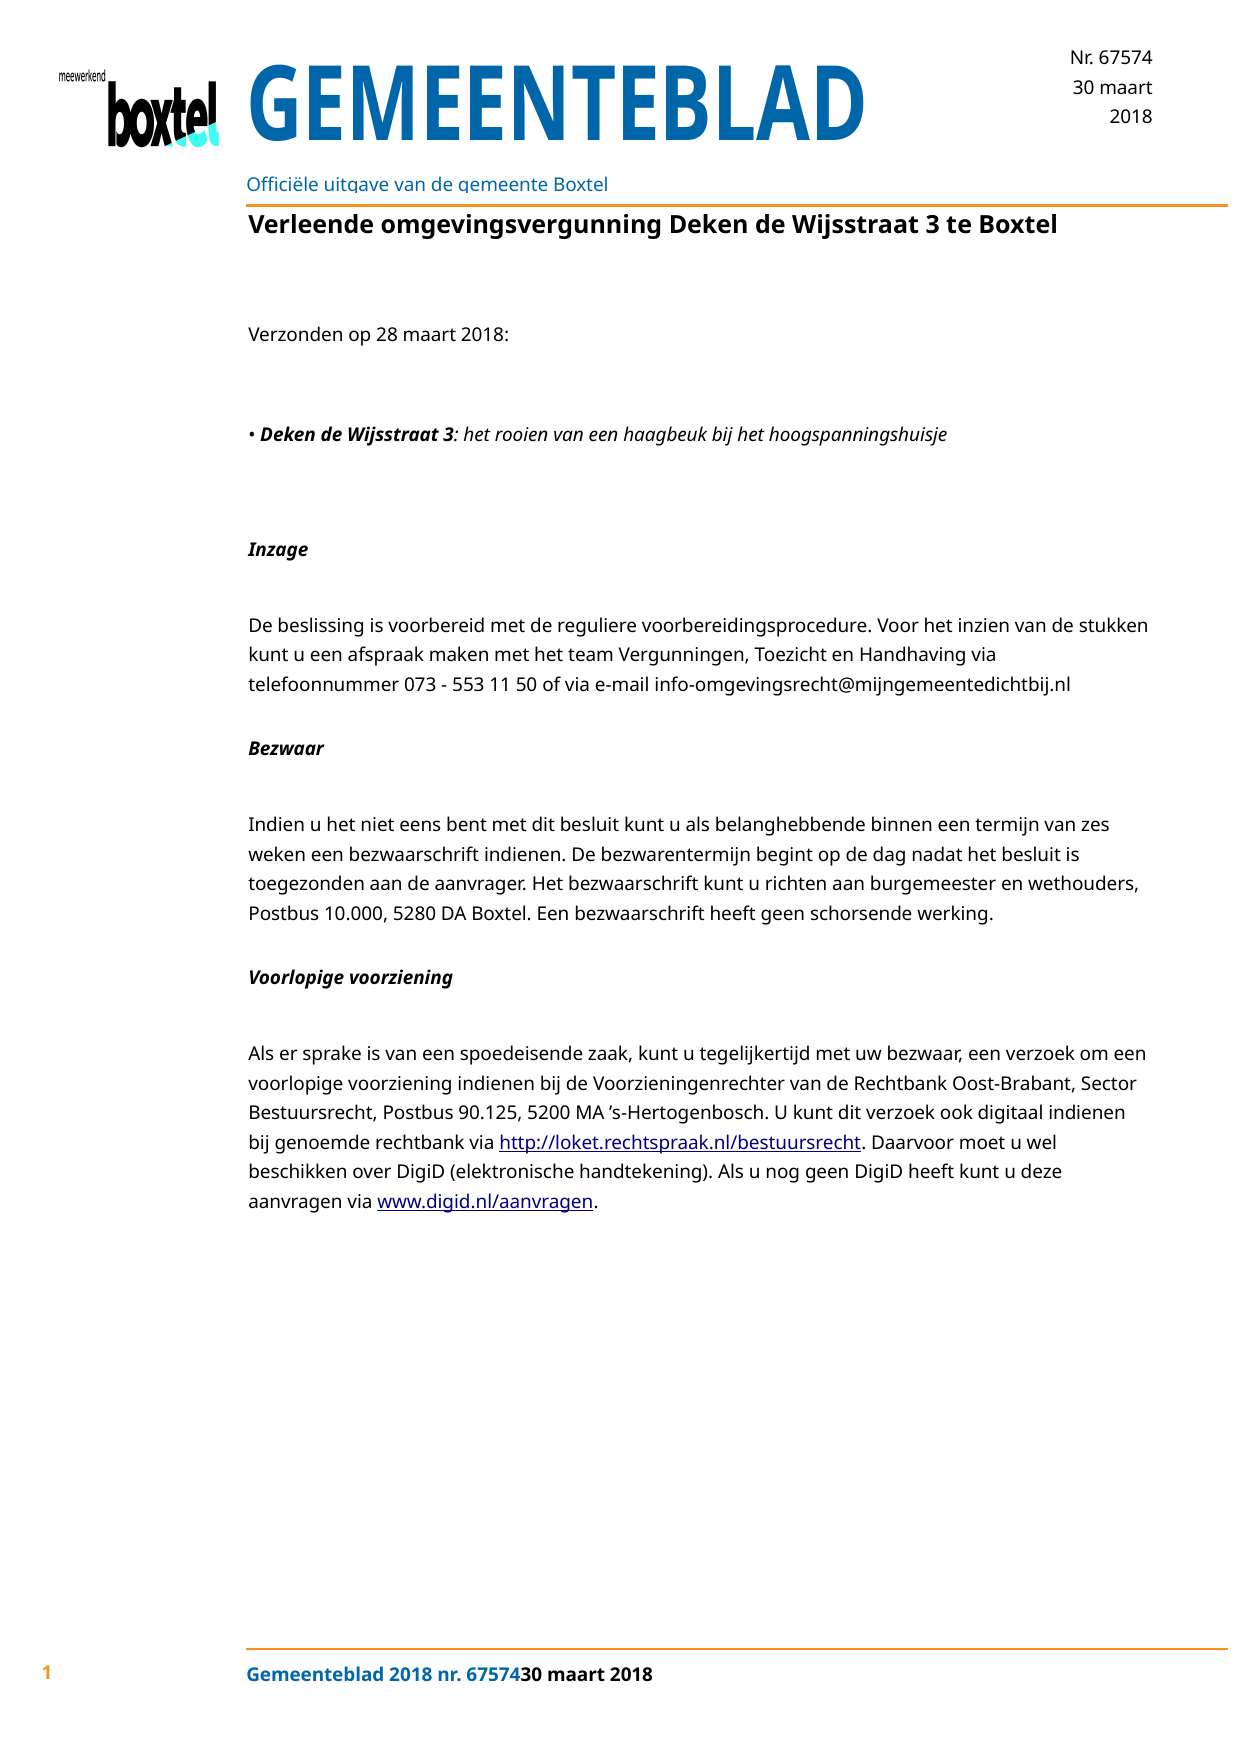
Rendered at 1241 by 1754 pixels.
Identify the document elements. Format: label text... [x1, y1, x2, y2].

text Bezwaar [248, 735, 1152, 761]
text Inzage [248, 536, 1152, 562]
text Indien u het niet eens bent met dit besluit kunt u als belanghebbende binnen een termijn van zes weken een bezwaarschrift indienen. De bezwarentermijn begint op de dag nadat het besluit is toegezonden aan de aanvrager. Het bezwaarschrift kunt u richten aan burgemeester en wethouders, Postbus 10.000, 5280 DA Boxtel. Een bezwaarschrift heeft geen schorsende werking. [248, 811, 1152, 926]
text Verzonden op 28 maart 2018: [248, 321, 1152, 346]
text De beslissing is voorbereid met de reguliere voorbereidingsprocedure. Voor het inzien van de stukken kunt u een afspraak maken met het team Vergunningen, Toezicht en Handhaving via telefoonnummer 073 - 553 11 50 of via e-mail info-omgevingsrecht@mijngemeentedichtbij.nl [248, 612, 1152, 697]
text • Deken de Wijsstraat 3: het rooien van een haagbeuk bij het hoogspanningshuisje [248, 422, 1152, 447]
text Voorlopige voorziening [248, 964, 1152, 990]
text Als er sprake is van een spoedeisende zaak, kunt u tegelijkertijd met uw bezwaar, een verzoek om een voorlopige voorziening indienen bij de Voorzieningenrechter van de Rechtbank Oost-Brabant, Sector Bestuursrecht, Postbus 90.125, 5200 MA ’s-Hertogenbosch. U kunt dit verzoek ook digitaal indienen bij genoemde rechtbank via http://loket.rechtspraak.nl/bestuursrecht. Daarvoor moet u wel beschikken over DigiD (elektronische handtekening). Als u nog geen DigiD heeft kunt u deze aanvragen via www.digid.nl/aanvragen. [248, 1040, 1152, 1214]
text Verleende omgevingsvergunning Deken de Wijsstraat 3 te Boxtel [248, 207, 1152, 241]
picture [41, 47, 231, 172]
